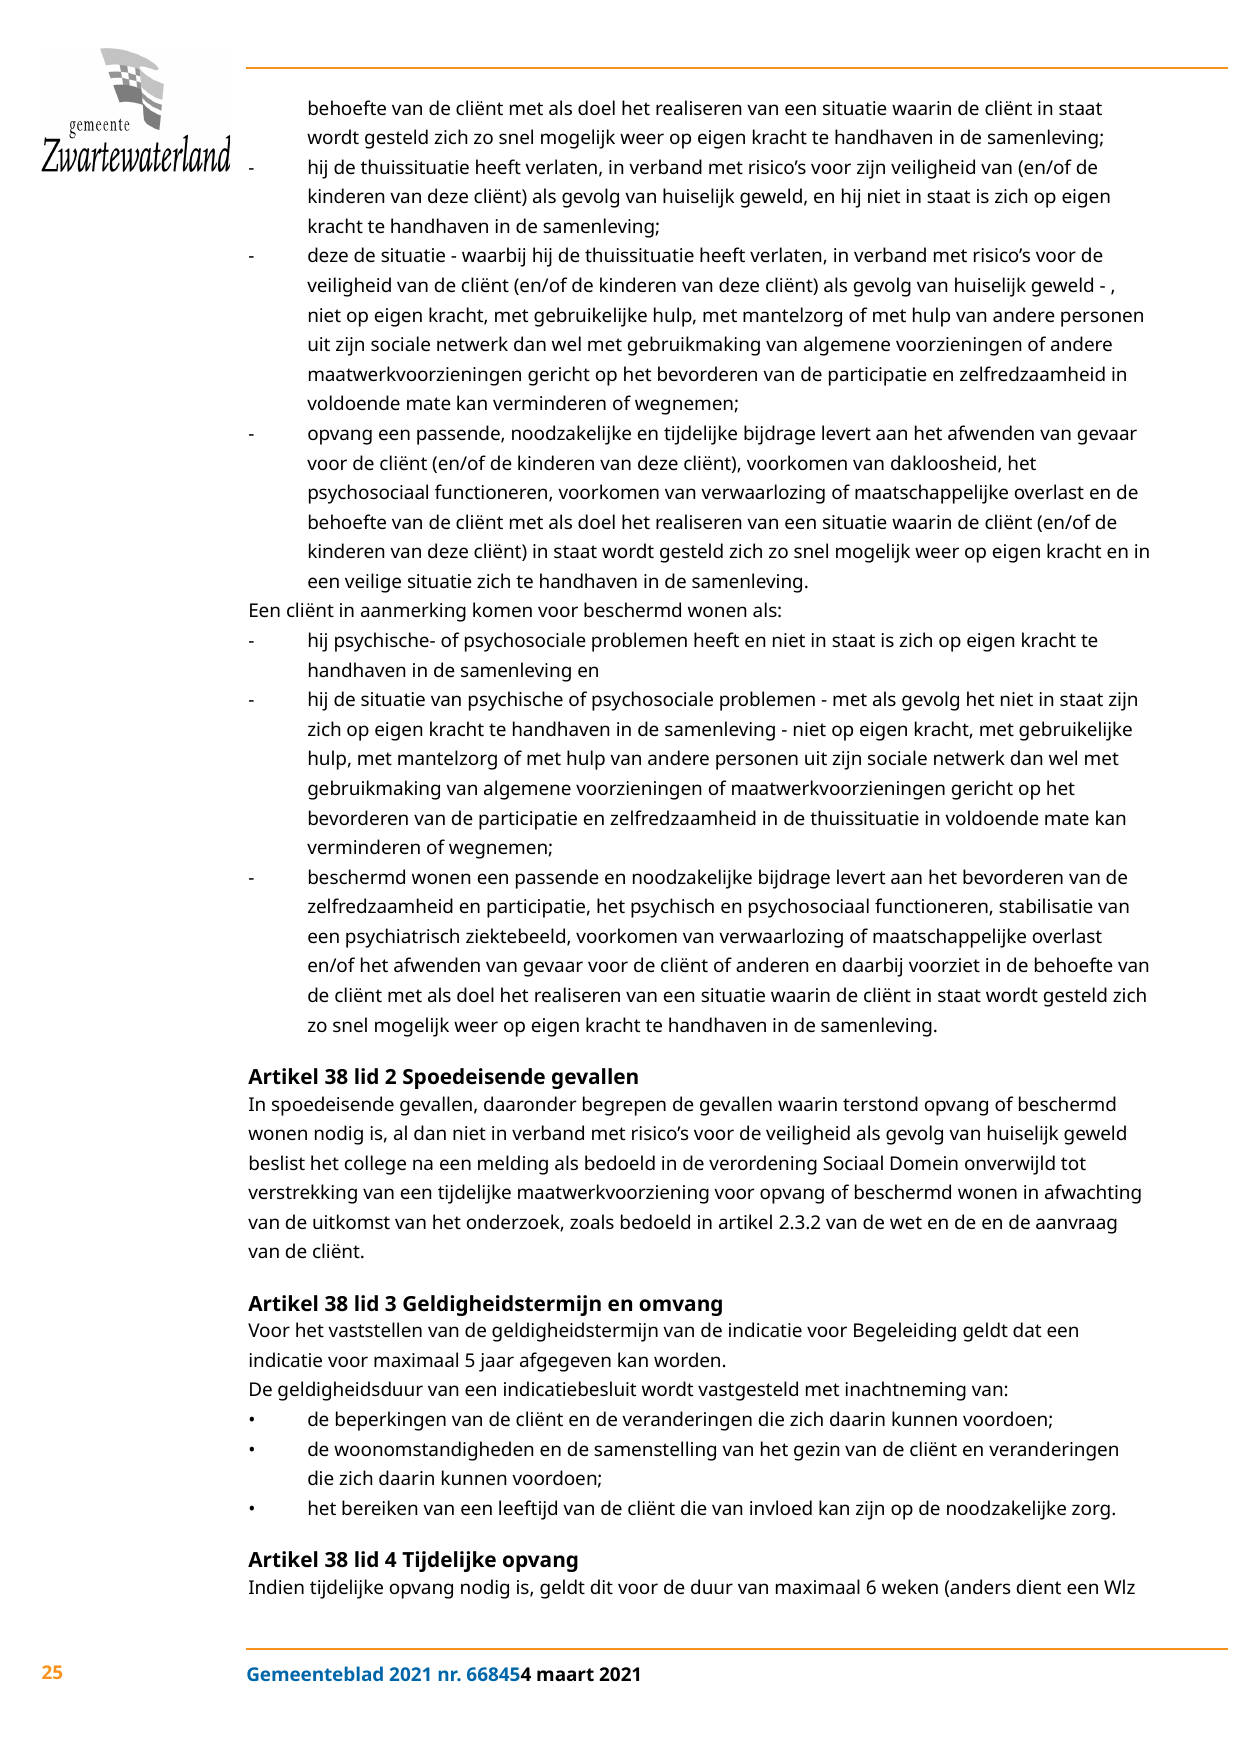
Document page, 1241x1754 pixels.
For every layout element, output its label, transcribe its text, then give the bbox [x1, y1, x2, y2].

list deze de situatie - waarbij hij de thuissituatie heeft verlaten, in verband met risico’s voor de veiligheid van de cliënt (en/of de kinderen van deze cliënt) als gevolg van huiselijk geweld - , niet op eigen kracht, met gebruikelijke hulp, met mantelzorg of met hulp van andere personen uit zijn sociale netwerk dan wel met gebruikmaking van algemene voorzieningen of andere maatwerkvoorzieningen gericht op het bevorderen van de participatie en zelfredzaamheid in voldoende mate kan verminderen of wegnemen; [248, 243, 1152, 416]
text Artikel 38 lid 2 Spoedeisende gevallen [248, 1062, 1152, 1091]
list hij de situatie van psychische of psychosociale problemen - met als gevolg het niet in staat zijn zich op eigen kracht te handhaven in de samenleving - niet op eigen kracht, met gebruikelijke hulp, met mantelzorg of met hulp van andere personen uit zijn sociale netwerk dan wel met gebruikmaking van algemene voorzieningen of maatwerkvoorzieningen gericht op het bevorderen van de participatie en zelfredzaamheid in de thuissituatie in voldoende mate kan verminderen of wegnemen; [248, 686, 1152, 860]
text In spoedeisende gevallen, daaronder begrepen de gevallen waarin terstond opvang of beschermd wonen nodig is, al dan niet in verband met risico’s voor de veiligheid als gevolg van huiselijk geweld beslist het college na een melding als bedoeld in de verordening Sociaal Domein onverwijld tot verstrekking van een tijdelijke maatwerkvoorziening voor opvang of beschermd wonen in afwachting van de uitkomst van het onderzoek, zoals bedoeld in artikel 2.3.2 van de wet en de en de aanvraag van de cliënt. [248, 1091, 1152, 1264]
text Een cliënt in aanmerking komen voor beschermd wonen als: [248, 598, 1152, 623]
list beschermd wonen een passende en noodzakelijke bijdrage levert aan het bevorderen van de zelfredzaamheid en participatie, het psychisch en psychosociaal functioneren, stabilisatie van een psychiatrisch ziektebeeld, voorkomen van verwaarlozing of maatschappelijke overlast en/of het afwenden van gevaar voor de cliënt of anderen en daarbij voorziet in de behoefte van de cliënt met als doel het realiseren van een situatie waarin de cliënt in staat wordt gesteld zich zo snel mogelijk weer op eigen kracht te handhaven in de samenleving. [248, 864, 1152, 1038]
list hij psychische- of psychosociale problemen heeft en niet in staat is zich op eigen kracht te handhaven in de samenleving en [248, 627, 1152, 683]
list het bereiken van een leeftijd van de cliënt die van invloed kan zijn op de noodzakelijke zorg. [248, 1495, 1152, 1521]
list de woonomstandigheden en de samenstelling van het gezin van de cliënt en veranderingen die zich daarin kunnen voordoen; [248, 1436, 1152, 1491]
list opvang een passende, noodzakelijke en tijdelijke bijdrage levert aan het afwenden van gevaar voor de cliënt (en/of de kinderen van deze cliënt), voorkomen van dakloosheid, het psychosociaal functioneren, voorkomen van verwaarlozing of maatschappelijke overlast en de behoefte van de cliënt met als doel het realiseren van een situatie waarin de cliënt (en/of de kinderen van deze cliënt) in staat wordt gesteld zich zo snel mogelijk weer op eigen kracht en in een veilige situatie zich te handhaven in de samenleving. [248, 420, 1152, 594]
list hij de thuissituatie heeft verlaten, in verband met risico’s voor zijn veiligheid van (en/of de kinderen van deze cliënt) als gevolg van huiselijk geweld, en hij niet in staat is zich op eigen kracht te handhaven in de samenleving; [248, 154, 1152, 239]
text Indien tijdelijke opvang nodig is, geldt dit voor de duur van maximaal 6 weken (anders dient een Wlz [248, 1574, 1152, 1599]
text Voor het vaststellen van de geldigheidstermijn van de indicatie voor Begeleiding geldt dat een indicatie voor maximaal 5 jaar afgegeven kan worden. [248, 1317, 1152, 1373]
text De geldigheidsduur van een indicatiebesluit wordt vastgesteld met inachtneming van: [248, 1377, 1152, 1402]
list behoefte van de cliënt met als doel het realiseren van een situatie waarin de cliënt in staat wordt gesteld zich zo snel mogelijk weer op eigen kracht te handhaven in de samenleving; [248, 95, 1152, 150]
text Artikel 38 lid 4 Tijdelijke opvang [248, 1545, 1152, 1574]
list de beperkingen van de cliënt en de veranderingen die zich daarin kunnen voordoen; [248, 1406, 1152, 1432]
picture [41, 47, 231, 172]
text Artikel 38 lid 3 Geldigheidstermijn en omvang [248, 1289, 1152, 1317]
